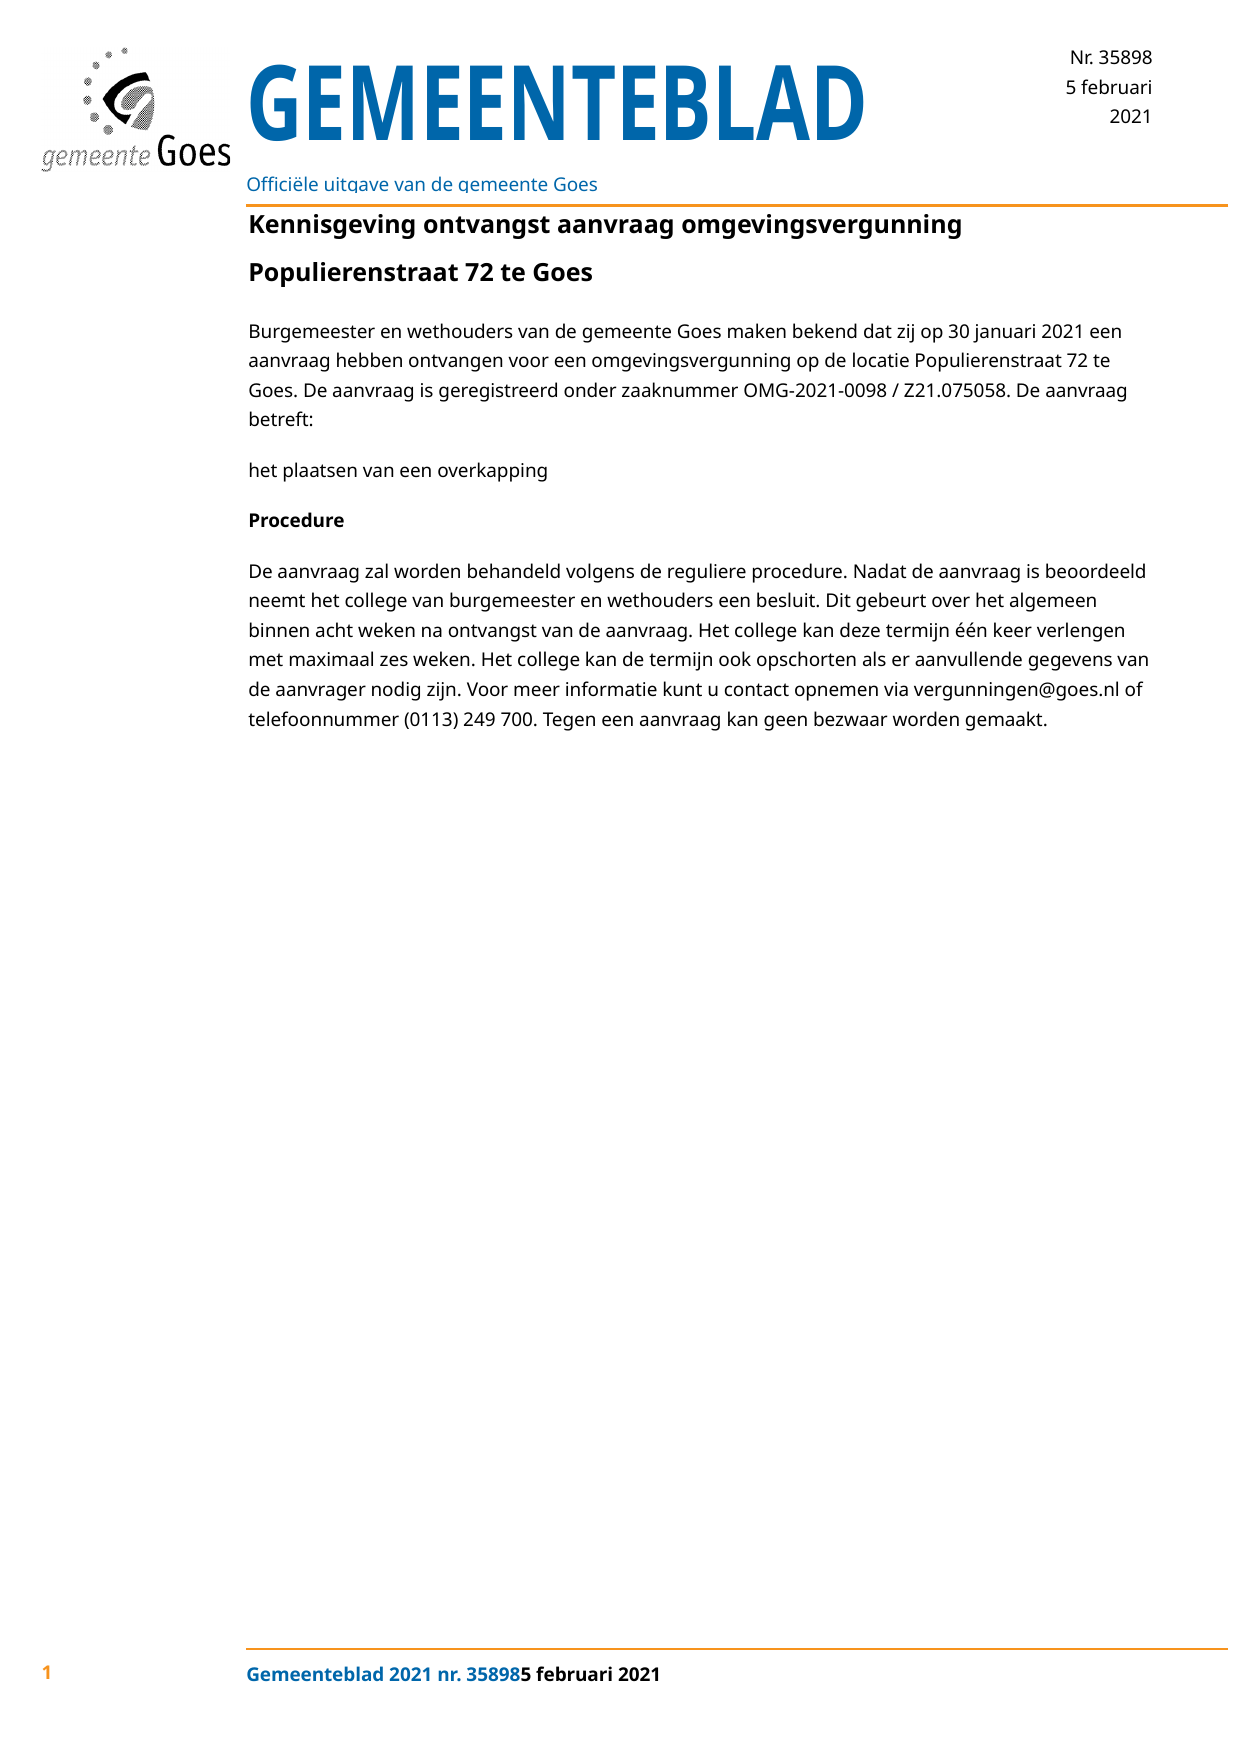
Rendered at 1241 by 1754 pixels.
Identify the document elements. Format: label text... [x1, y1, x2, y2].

text De aanvraag zal worden behandeld volgens de reguliere procedure. Nadat de aanvraag is beoordeeld neemt het college van burgemeester en wethouders een besluit. Dit gebeurt over het algemeen binnen acht weken na ontvangst van de aanvraag. Het college kan deze termijn één keer verlengen met maximaal zes weken. Het college kan de termijn ook opschorten als er aanvullende gegevens van de aanvrager nodig zijn. Voor meer informatie kunt u contact opnemen via vergunningen@goes.nl of telefoonnummer (0113) 249 700. Tegen een aanvraag kan geen bezwaar worden gemaakt. [248, 558, 1152, 732]
text Kennisgeving ontvangst aanvraag omgevingsvergunning Populierenstraat 72 te Goes [248, 207, 1152, 288]
text Burgemeester en wethouders van de gemeente Goes maken bekend dat zij op 30 januari 2021 een aanvraag hebben ontvangen voor een omgevingsvergunning op de locatie Populierenstraat 72 te Goes. De aanvraag is geregistreerd onder zaaknummer OMG-2021-0098 / Z21.075058. De aanvraag betreft: [248, 318, 1152, 432]
text Procedure [248, 507, 1152, 533]
text het plaatsen van een overkapping [248, 457, 1152, 483]
picture [41, 47, 231, 172]
